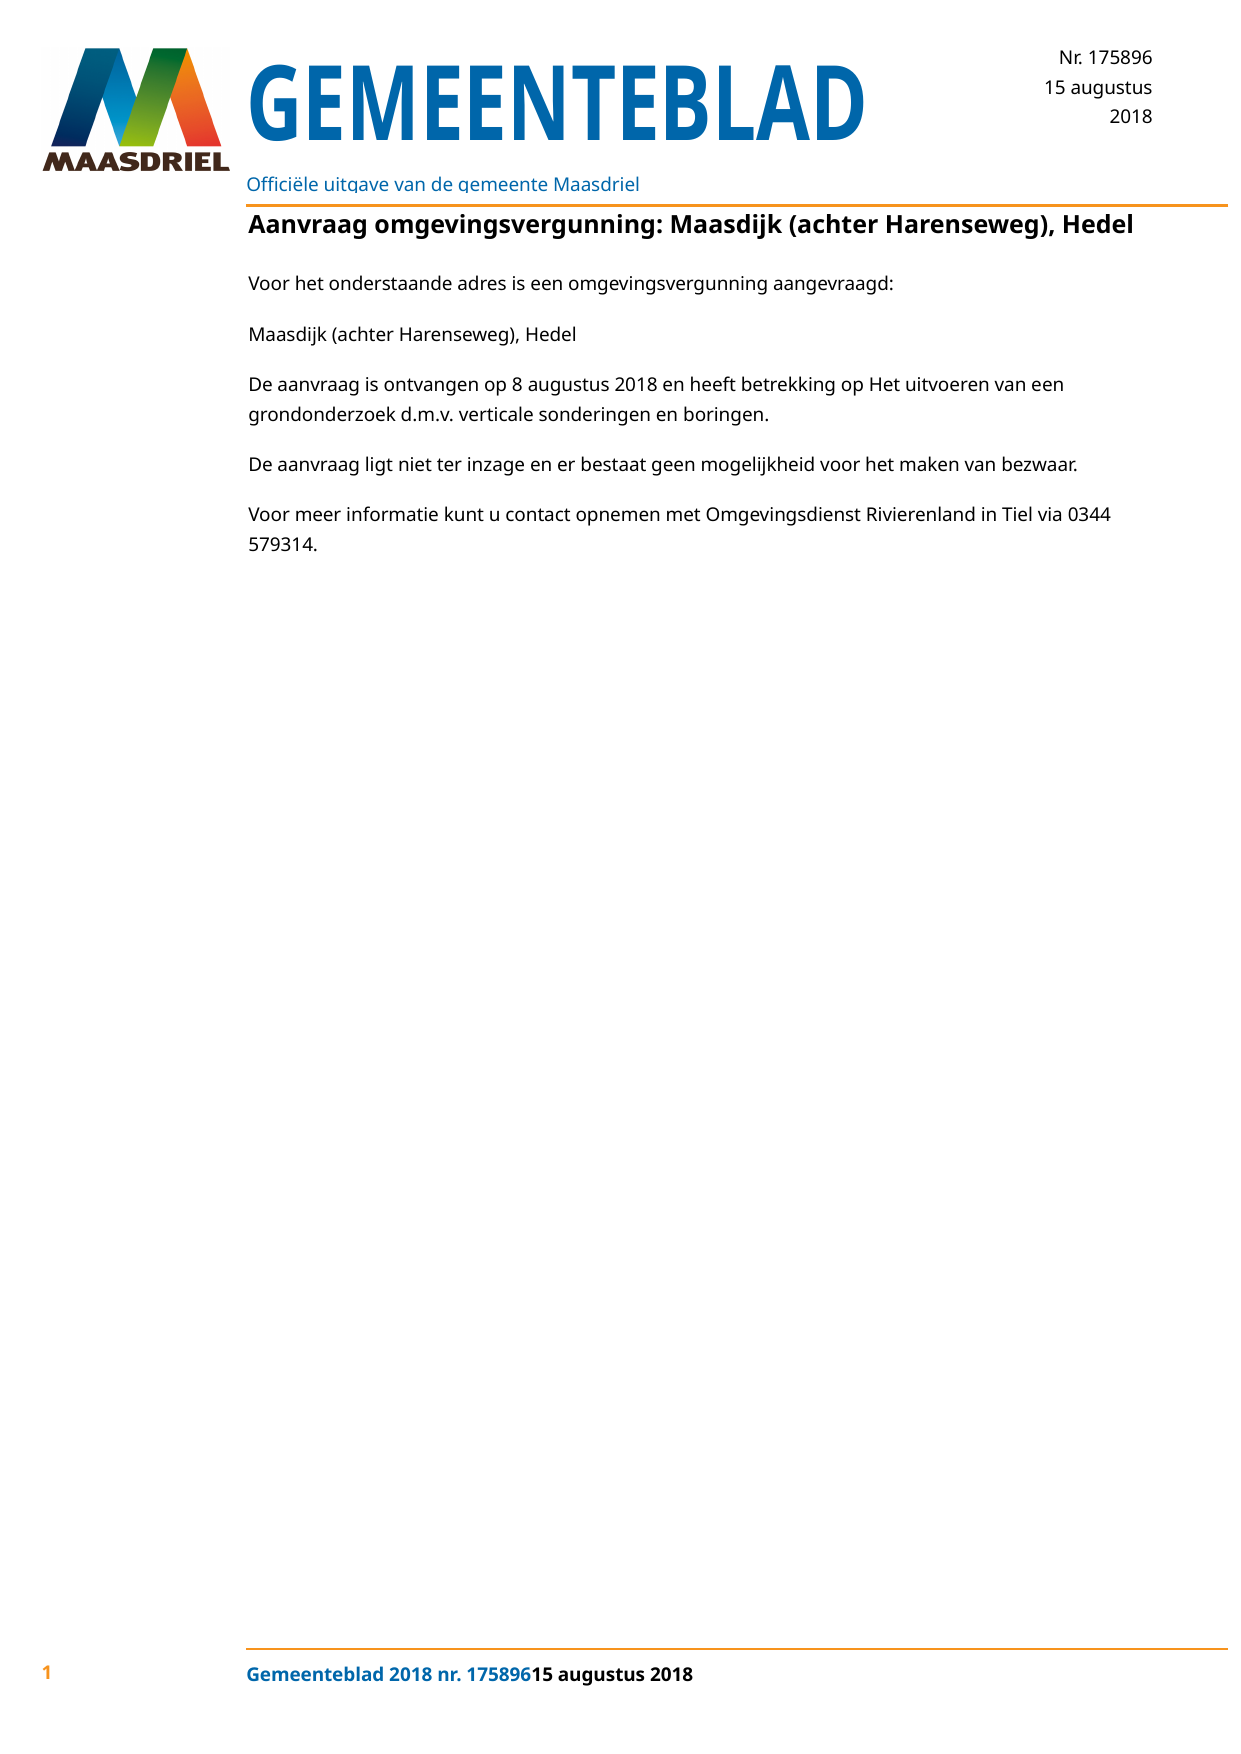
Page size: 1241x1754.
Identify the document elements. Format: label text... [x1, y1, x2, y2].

text Voor het onderstaande adres is een omgevingsvergunning aangevraagd: [248, 270, 1152, 296]
text De aanvraag is ontvangen op 8 augustus 2018 en heeft betrekking op Het uitvoeren van een grondonderzoek d.m.v. verticale sonderingen en boringen. [248, 371, 1152, 426]
text Aanvraag omgevingsvergunning: Maasdijk (achter Harenseweg), Hedel [248, 207, 1152, 241]
text De aanvraag ligt niet ter inzage en er bestaat geen mogelijkheid voor het maken van bezwaar. [248, 451, 1152, 477]
text Maasdijk (achter Harenseweg), Hedel [248, 321, 1152, 346]
text Voor meer informatie kunt u contact opnemen met Omgevingsdienst Rivierenland in Tiel via 0344 579314. [248, 502, 1152, 557]
picture [41, 47, 231, 172]
